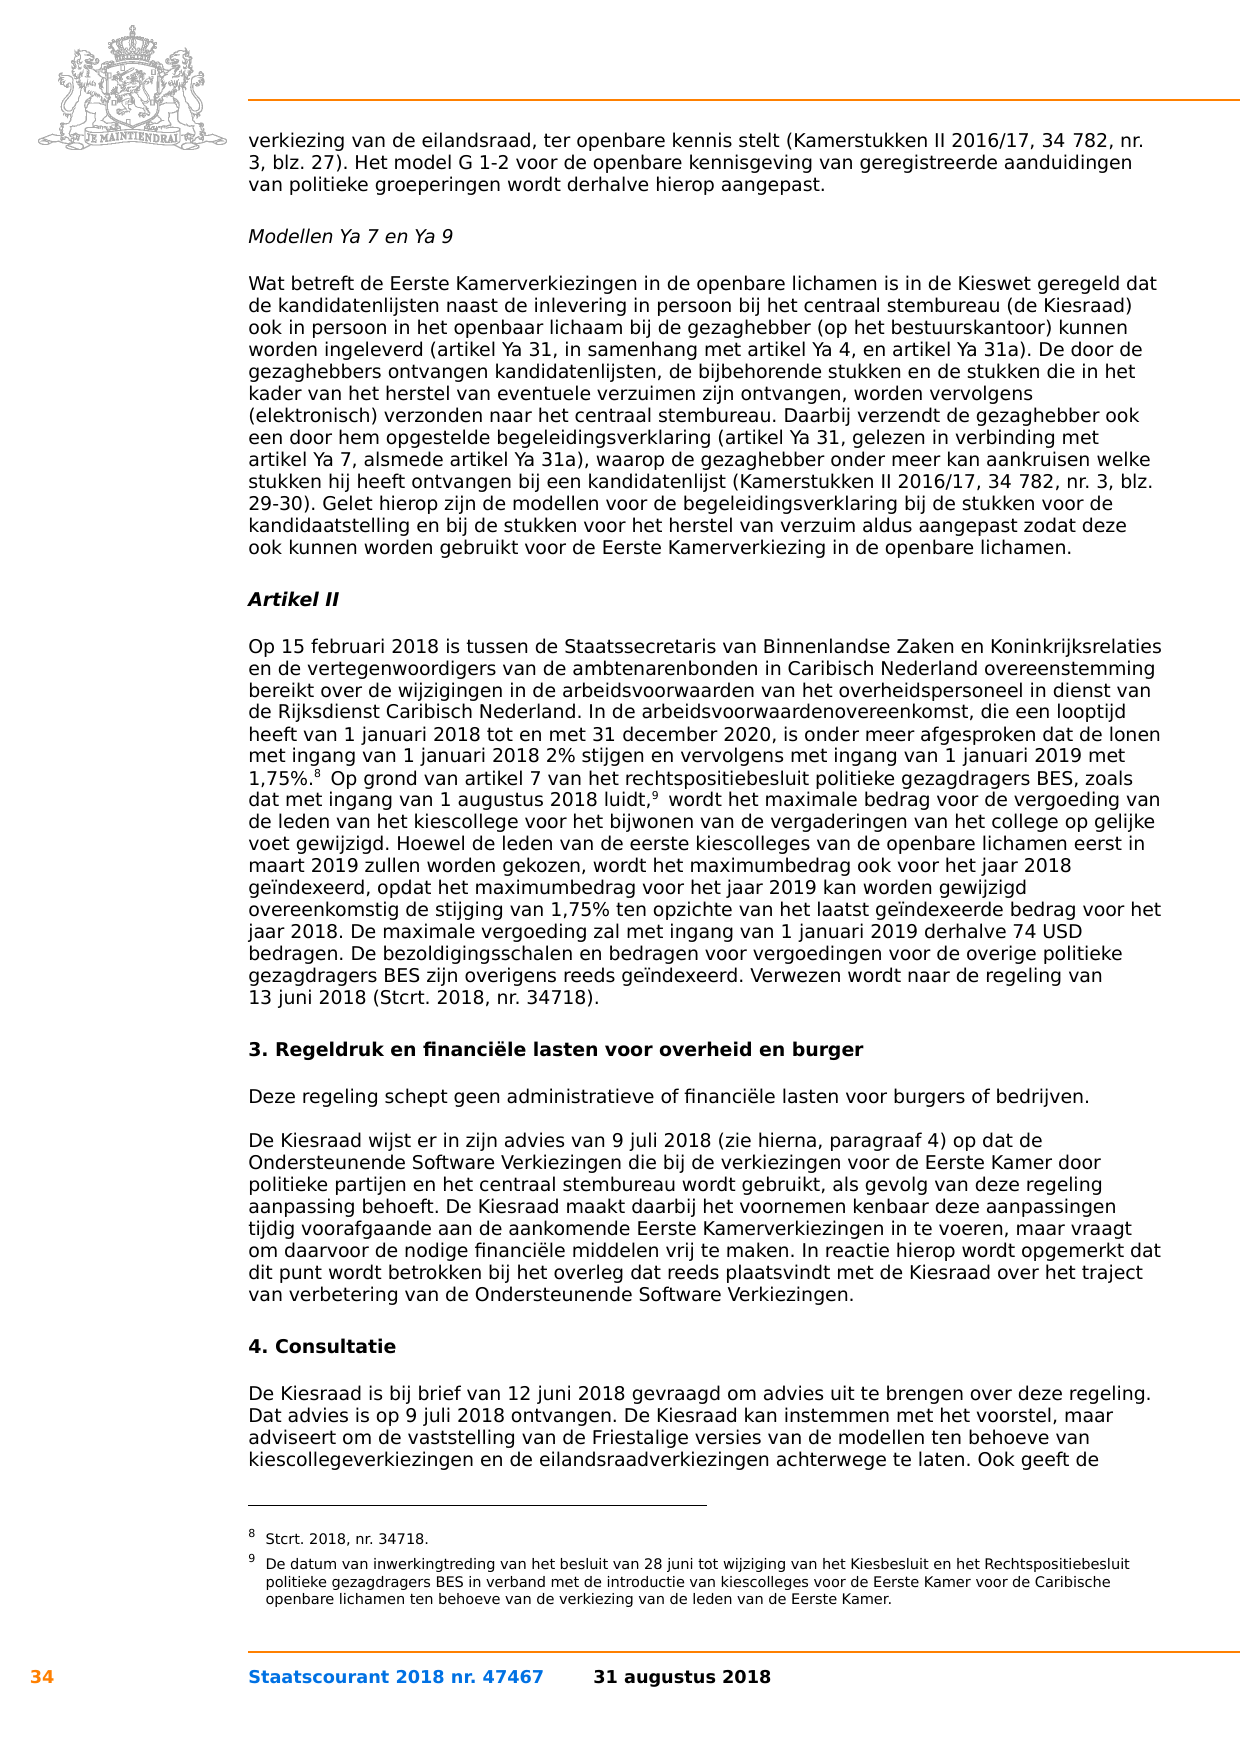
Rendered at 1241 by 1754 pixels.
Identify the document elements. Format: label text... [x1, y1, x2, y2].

text Op 15 februari 2018 is tussen de Staatssecretaris van Binnenlandse Zaken en Koninkrijksrelaties en de vertegenwoordigers van de ambtenarenbonden in Caribisch Nederland overeenstemming bereikt over de wijzigingen in de arbeidsvoorwaarden van het overheidspersoneel in dienst van de Rijksdienst Caribisch Nederland. In de arbeidsvoorwaardenovereenkomst, die een looptijd heeft van 1 januari 2018 tot en met 31 december 2020, is onder meer afgesproken dat de lonen met ingang van 1 januari 2018 2% stijgen en vervolgens met ingang van 1 januari 2019 met 1,75%. Op grond van artikel 7 van het rechtspositiebesluit politieke gezagdragers BES, zoals dat met ingang van 1 augustus 2018 luidt, wordt het maximale bedrag voor de vergoeding van de leden van het kiescollege voor het bijwonen van de vergaderingen van het college op gelijke voet gewijzigd. Hoewel de leden van de eerste kiescolleges van de openbare lichamen eerst in maart 2019 zullen worden gekozen, wordt het maximumbedrag ook voor het jaar 2018 geïndexeerd, opdat het maximumbedrag voor het jaar 2019 kan worden gewijzigd overeenkomstig de stijging van 1,75% ten opzichte van het laatst geïndexeerde bedrag voor het jaar 2018. De maximale vergoeding zal met ingang van 1 januari 2019 derhalve 74 USD bedragen. De bezoldigingsschalen en bedragen voor vergoedingen voor de overige politieke gezagdragers BES zijn overigens reeds geïndexeerd. Verwezen wordt naar de regeling van 13 juni 2018 (Stcrt. 2018, nr. 34718). [248, 636, 1163, 1009]
text Stcrt. 2018, nr. 34718. [248, 1527, 1163, 1549]
subtitle 3. Regeldruk en financiële lasten voor overheid en burger [248, 1039, 1163, 1061]
subtitle Modellen Ya 7 en Ya 9 [248, 226, 1163, 248]
text De Kiesraad is bij brief van 12 juni 2018 gevraagd om advies uit te brengen over deze regeling. Dat advies is op 9 juli 2018 ontvangen. De Kiesraad kan instemmen met het voorstel, maar adviseert om de vaststelling van de Friestalige versies van de modellen ten behoeve van kiescollegeverkiezingen en de eilandsraadverkiezingen achterwege te laten. Ook geeft de [248, 1383, 1163, 1471]
subtitle Artikel II [248, 588, 1163, 611]
text Deze regeling schept geen administratieve of financiële lasten voor burgers of bedrijven. [248, 1086, 1163, 1108]
text verkiezing van de eilandsraad, ter openbare kennis stelt (Kamerstukken II 2016/17, 34 782, nr. 3, blz. 27). Het model G 1-2 voor de openbare kennisgeving van geregistreerde aanduidingen van politieke groeperingen wordt derhalve hierop aangepast. [248, 130, 1163, 196]
text De datum van inwerkingtreding van het besluit van 28 juni tot wijziging van het Kiesbesluit en het Rechtspositiebesluit politieke gezagdragers BES in verband met de introductie van kiescolleges voor de Eerste Kamer voor de Caribische openbare lichamen ten behoeve van de verkiezing van de leden van de Eerste Kamer. [248, 1552, 1163, 1608]
picture [38, 25, 227, 150]
text De Kiesraad wijst er in zijn advies van 9 juli 2018 (zie hierna, paragraaf 4) op dat de Ondersteunende Software Verkiezingen die bij de verkiezingen voor de Eerste Kamer door politieke partijen en het centraal stembureau wordt gebruikt, als gevolg van deze regeling aanpassing behoeft. De Kiesraad maakt daarbij het voornemen kenbaar deze aanpassingen tijdig voorafgaande aan de aankomende Eerste Kamerverkiezingen in te voeren, maar vraagt om daarvoor de nodige financiële middelen vrij te maken. In reactie hierop wordt opgemerkt dat dit punt wordt betrokken bij het overleg dat reeds plaatsvindt met de Kiesraad over het traject van verbetering van de Ondersteunende Software Verkiezingen. [248, 1130, 1163, 1306]
text Wat betreft de Eerste Kamerverkiezingen in de openbare lichamen is in de Kieswet geregeld dat de kandidatenlijsten naast de inlevering in persoon bij het centraal stembureau (de Kiesraad) ook in persoon in het openbaar lichaam bij de gezaghebber (op het bestuurskantoor) kunnen worden ingeleverd (artikel Ya 31, in samenhang met artikel Ya 4, en artikel Ya 31a). De door de gezaghebbers ontvangen kandidatenlijsten, de bijbehorende stukken en de stukken die in het kader van het herstel van eventuele verzuimen zijn ontvangen, worden vervolgens (elektronisch) verzonden naar het centraal stembureau. Daarbij verzendt de gezaghebber ook een door hem opgestelde begeleidingsverklaring (artikel Ya 31, gelezen in verbinding met artikel Ya 7, alsmede artikel Ya 31a), waarop de gezaghebber onder meer kan aankruisen welke stukken hij heeft ontvangen bij een kandidatenlijst (Kamerstukken II 2016/17, 34 782, nr. 3, blz. 29-30). Gelet hierop zijn de modellen voor de begeleidingsverklaring bij de stukken voor de kandidaatstelling en bij de stukken voor het herstel van verzuim aldus aangepast zodat deze ook kunnen worden gebruikt voor de Eerste Kamerverkiezing in de openbare lichamen. [248, 273, 1163, 558]
subtitle 4. Consultatie [248, 1336, 1163, 1358]
